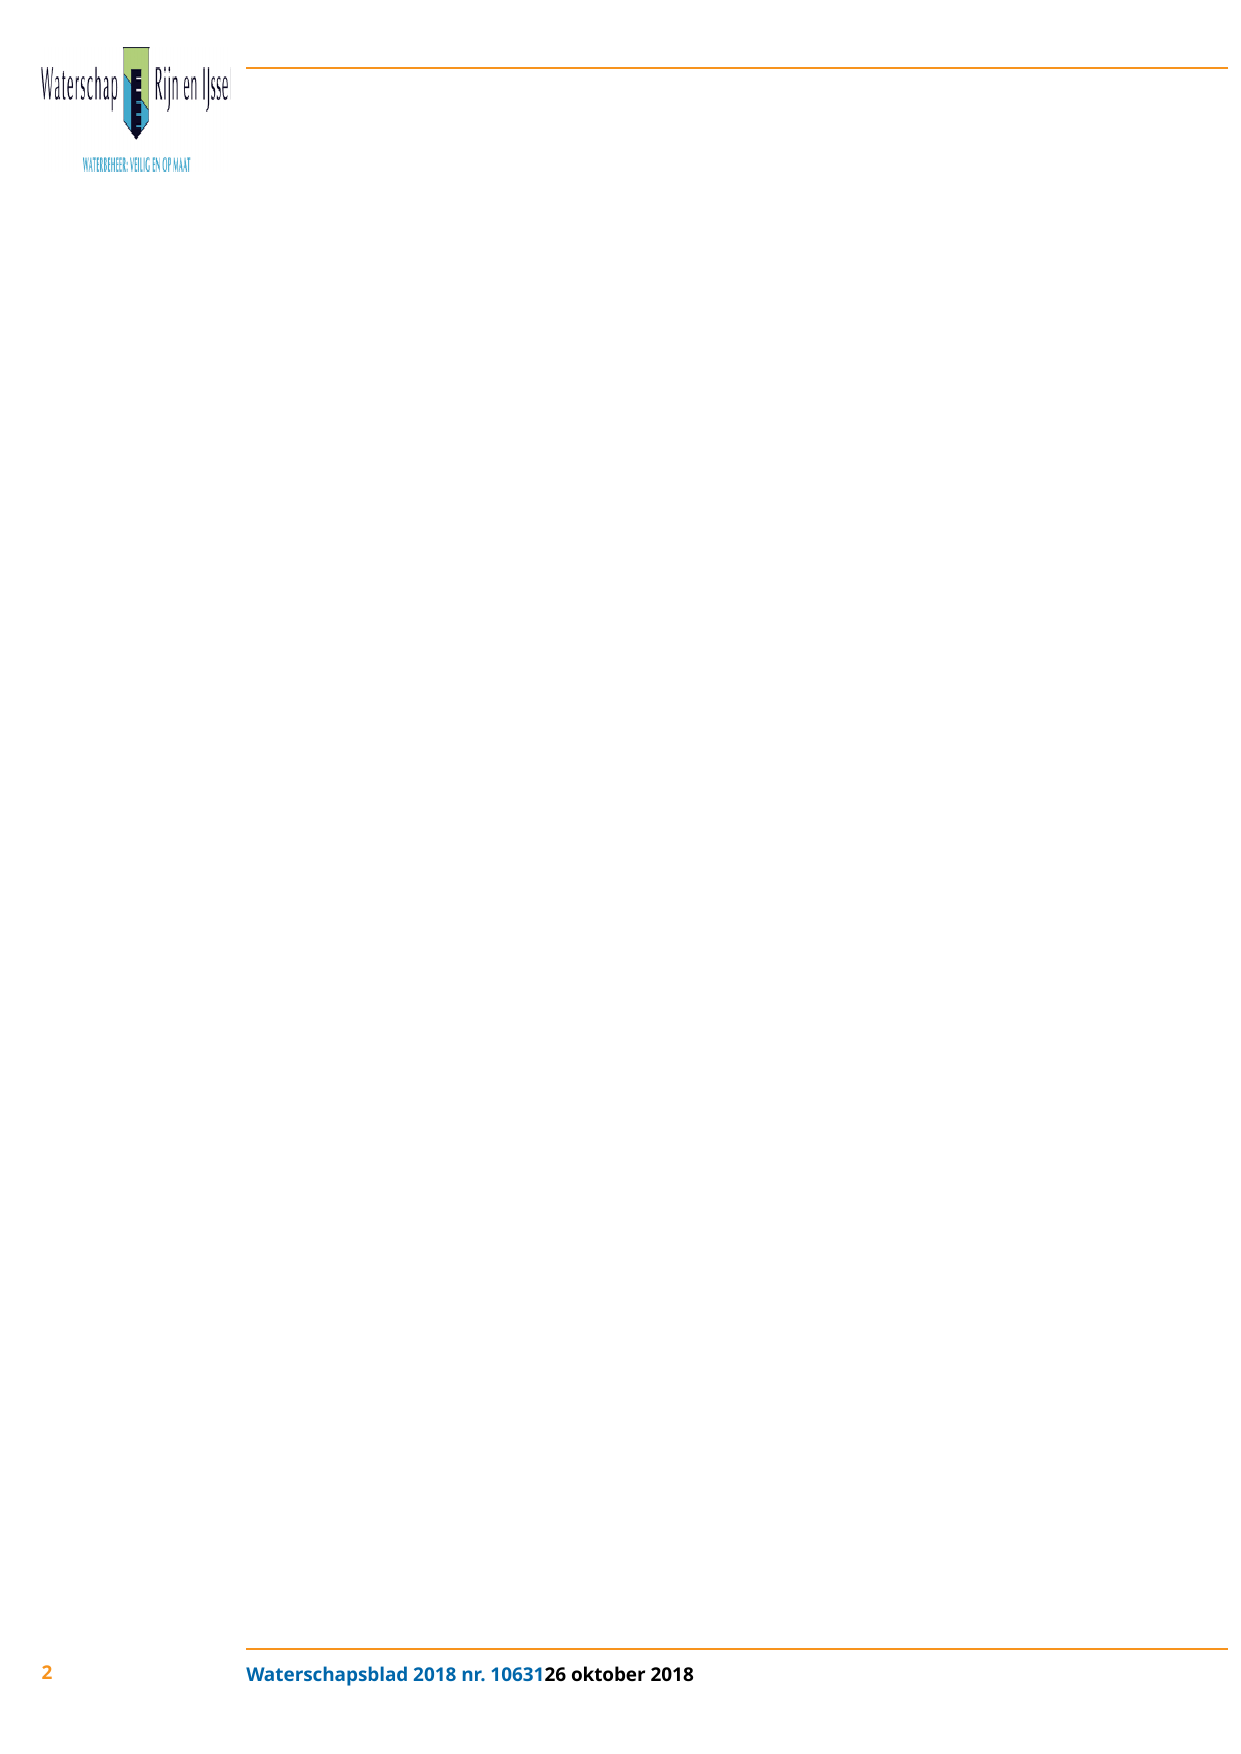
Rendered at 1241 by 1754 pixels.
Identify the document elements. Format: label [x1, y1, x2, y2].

picture [41, 47, 231, 172]
